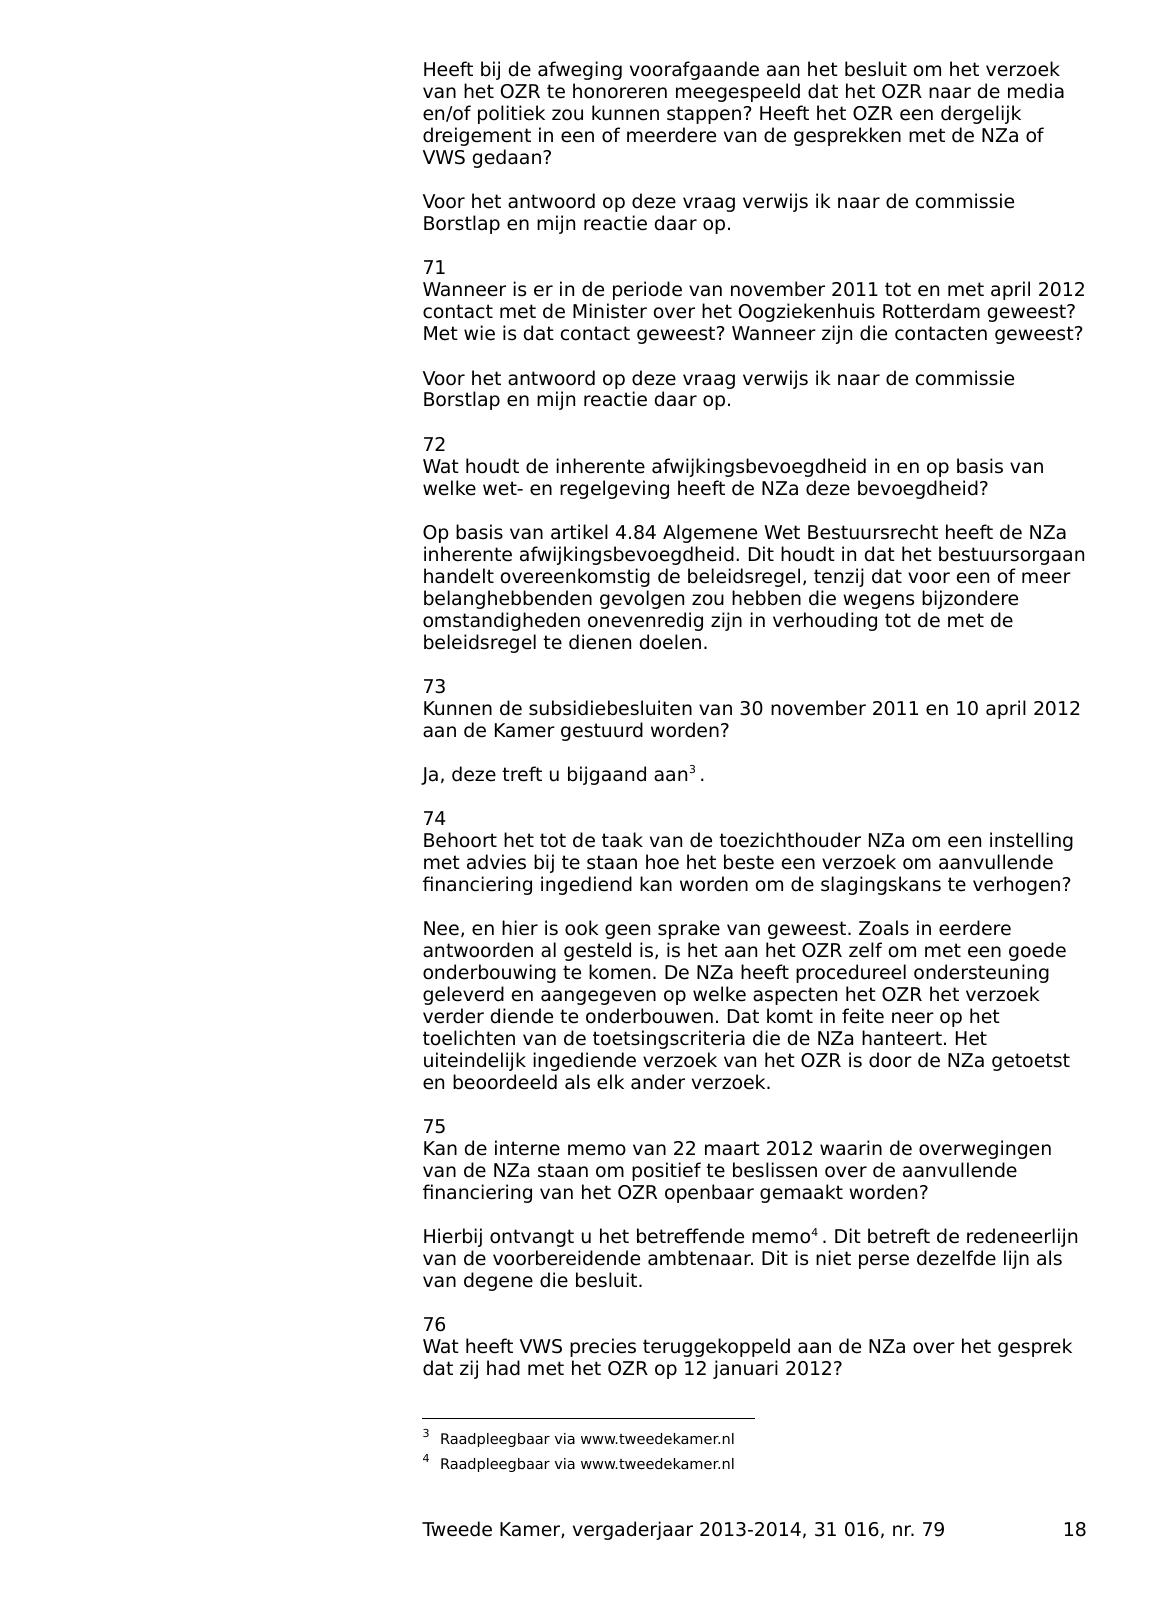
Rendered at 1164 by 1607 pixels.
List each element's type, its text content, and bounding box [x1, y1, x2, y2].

text Nee, en hier is ook geen sprake van geweest. Zoals in eerdere antwoorden al gesteld is, is het aan het OZR zelf om met een goede onderbouwing te komen. De NZa heeft procedureel ondersteuning geleverd en aangegeven op welke aspecten het OZR het verzoek verder diende te onderbouwen. Dat komt in feite neer op het toelichten van de toetsingscriteria die de NZa hanteert. Het uiteindelijk ingediende verzoek van het OZR is door de NZa getoetst en beoordeeld als elk ander verzoek. [422, 918, 1087, 1094]
text Voor het antwoord op deze vraag verwijs ik naar de commissie Borstlap en mijn reactie daar op. [422, 191, 1087, 235]
text 75 [422, 1116, 1087, 1138]
text Wat heeft VWS precies teruggekoppeld aan de NZa over het gesprek dat zij had met het OZR op 12 januari 2012? [422, 1336, 1087, 1380]
text Ja, deze treft u bijgaand aan. [422, 764, 1087, 786]
text Heeft bij de afweging voorafgaande aan het besluit om het verzoek van het OZR te honoreren meegespeeld dat het OZR naar de media en/of politiek zou kunnen stappen? Heeft het OZR een dergelijk dreigement in een of meerdere van de gesprekken met de NZa of VWS gedaan? [422, 59, 1087, 169]
text Kunnen de subsidiebesluiten van 30 november 2011 en 10 april 2012 aan de Kamer gestuurd worden? [422, 698, 1087, 742]
text 71 [422, 257, 1087, 279]
text Kan de interne memo van 22 maart 2012 waarin de overwegingen van de NZa staan om positief te beslissen over de aanvullende financiering van het OZR openbaar gemaakt worden? [422, 1138, 1087, 1204]
text 72 [422, 433, 1087, 456]
text Wat houdt de inherente afwijkingsbevoegdheid in en op basis van welke wet- en regelgeving heeft de NZa deze bevoegdheid? [422, 456, 1087, 499]
text Voor het antwoord op deze vraag verwijs ik naar de commissie Borstlap en mijn reactie daar op. [422, 367, 1087, 411]
text Raadpleegbaar via www.tweedekamer.nl [422, 1452, 1087, 1474]
text Hierbij ontvangt u het betreffende memo. Dit betreft de redeneerlijn van de voorbereidende ambtenaar. Dit is niet perse dezelfde lijn als van degene die besluit. [422, 1226, 1087, 1292]
text Wanneer is er in de periode van november 2011 tot en met april 2012 contact met de Minister over het Oogziekenhuis Rotterdam geweest? Met wie is dat contact geweest? Wanneer zijn die contacten geweest? [422, 279, 1087, 345]
text Behoort het tot de taak van de toezichthouder NZa om een instelling met advies bij te staan hoe het beste een verzoek om aanvullende financiering ingediend kan worden om de slagingskans te verhogen? [422, 830, 1087, 896]
text 76 [422, 1314, 1087, 1336]
text Raadpleegbaar via www.tweedekamer.nl [422, 1427, 1087, 1449]
text 74 [422, 808, 1087, 830]
text 73 [422, 676, 1087, 698]
text Op basis van artikel 4.84 Algemene Wet Bestuursrecht heeft de NZa inherente afwijkingsbevoegdheid. Dit houdt in dat het bestuursorgaan handelt overeenkomstig de beleidsregel, tenzij dat voor een of meer belanghebbenden gevolgen zou hebben die wegens bijzondere omstandigheden onevenredig zijn in verhouding tot de met de beleidsregel te dienen doelen. [422, 522, 1087, 653]
